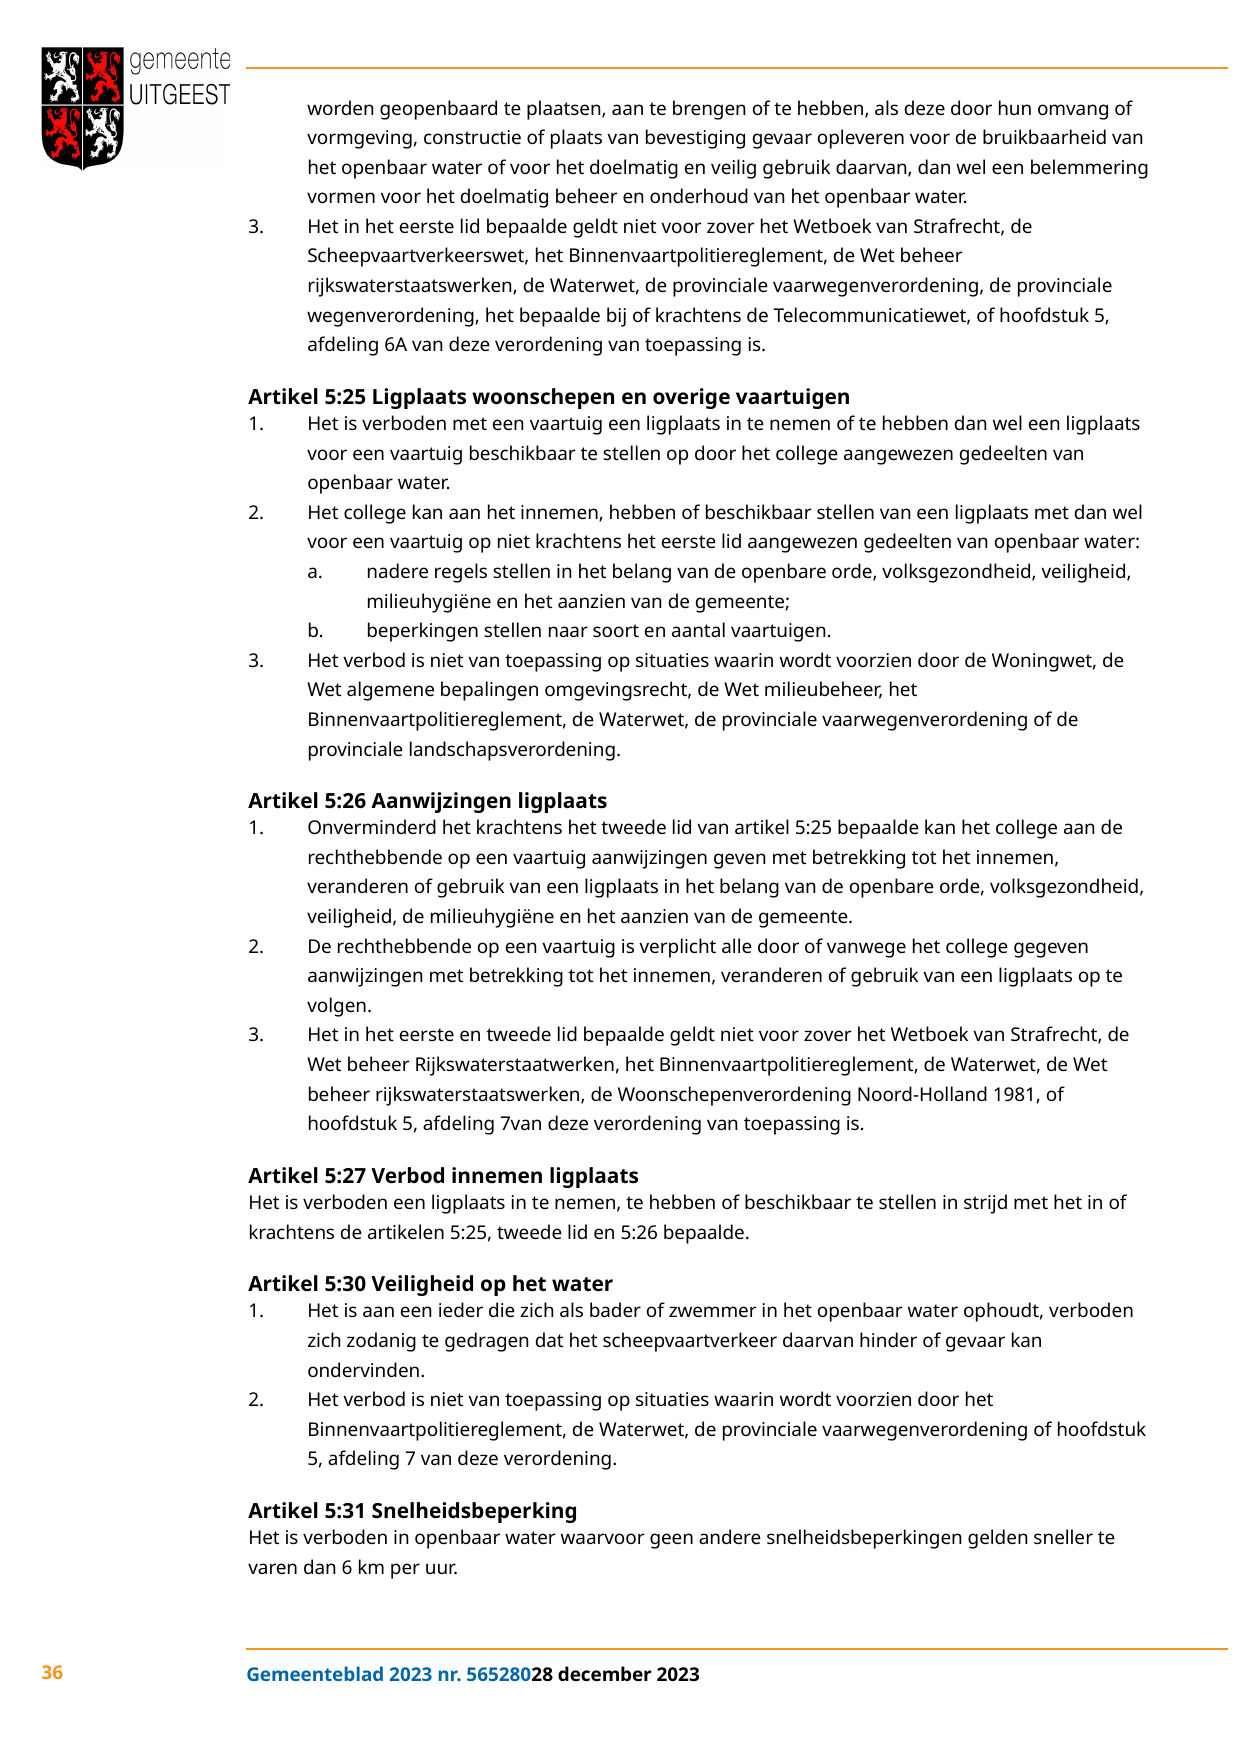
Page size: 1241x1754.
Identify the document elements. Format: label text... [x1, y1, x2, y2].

list beperkingen stellen naar soort en aantal vaartuigen. [307, 617, 1152, 643]
list Het is verboden met een vaartuig een ligplaats in te nemen of te hebben dan wel een ligplaats voor een vaartuig beschikbaar te stellen op door het college aangewezen gedeelten van openbaar water. [248, 410, 1152, 495]
list Het in het eerste en tweede lid bepaalde geldt niet voor zover het Wetboek van Strafrecht, de Wet beheer Rijkswaterstaatwerken, het Binnenvaartpolitiereglement, de Waterwet, de Wet beheer rijkswaterstaatswerken, de Woonschepenverordening Noord-Holland 1981, of hoofdstuk 5, afdeling 7van deze verordening van toepassing is. [248, 1022, 1152, 1136]
list Het verbod is niet van toepassing op situaties waarin wordt voorzien door de Woningwet, de Wet algemene bepalingen omgevingsrecht, de Wet milieubeheer, het Binnenvaartpolitiereglement, de Waterwet, de provinciale vaarwegenverordening of de provinciale landschapsverordening. [248, 647, 1152, 761]
text Het is verboden in openbaar water waarvoor geen andere snelheidsbeperkingen gelden sneller te varen dan 6 km per uur. [248, 1524, 1152, 1580]
text Artikel 5:25 Ligplaats woonschepen en overige vaartuigen [248, 382, 1152, 410]
picture [41, 47, 231, 172]
list Onverminderd het krachtens het tweede lid van artikel 5:25 bepaalde kan het college aan de rechthebbende op een vaartuig aanwijzingen geven met betrekking tot het innemen, veranderen of gebruik van een ligplaats in het belang van de openbare orde, volksgezondheid, veiligheid, de milieuhygiëne en het aanzien van de gemeente. [248, 814, 1152, 929]
list worden geopenbaard te plaatsen, aan te brengen of te hebben, als deze door hun omvang of vormgeving, constructie of plaats van bevestiging gevaar opleveren voor de bruikbaarheid van het openbaar water of voor het doelmatig en veilig gebruik daarvan, dan wel een belemmering vormen voor het doelmatig beheer en onderhoud van het openbaar water. [248, 95, 1152, 209]
list De rechthebbende op een vaartuig is verplicht alle door of vanwege het college gegeven aanwijzingen met betrekking tot het innemen, veranderen of gebruik van een ligplaats op te volgen. [248, 933, 1152, 1018]
text Artikel 5:26 Aanwijzingen ligplaats [248, 786, 1152, 814]
list Het is aan een ieder die zich als bader of zwemmer in het openbaar water ophoudt, verboden zich zodanig te gedragen dat het scheepvaartverkeer daarvan hinder of gevaar kan ondervinden. [248, 1298, 1152, 1383]
list Het college kan aan het innemen, hebben of beschikbaar stellen van een ligplaats met dan wel voor een vaartuig op niet krachtens het eerste lid aangewezen gedeelten van openbaar water: [248, 499, 1152, 554]
text Artikel 5:31 Snelheidsbeperking [248, 1496, 1152, 1524]
list nadere regels stellen in het belang van de openbare orde, volksgezondheid, veiligheid, milieuhygiëne en het aanzien van de gemeente; [307, 558, 1152, 613]
text Het is verboden een ligplaats in te nemen, te hebben of beschikbaar te stellen in strijd met het in of krachtens de artikelen 5:25, tweede lid en 5:26 bepaalde. [248, 1189, 1152, 1244]
text Artikel 5:27 Verbod innemen ligplaats [248, 1161, 1152, 1189]
list Het in het eerste lid bepaalde geldt niet voor zover het Wetboek van Strafrecht, de Scheepvaartverkeerswet, het Binnenvaartpolitiereglement, de Wet beheer rijkswaterstaatswerken, de Waterwet, de provinciale vaarwegenverordening, de provinciale wegenverordening, het bepaalde bij of krachtens de Telecommunicatiewet, of hoofdstuk 5, afdeling 6A van deze verordening van toepassing is. [248, 213, 1152, 357]
text Artikel 5:30 Veiligheid op het water [248, 1269, 1152, 1298]
list Het verbod is niet van toepassing op situaties waarin wordt voorzien door het Binnenvaartpolitiereglement, de Waterwet, de provinciale vaarwegenverordening of hoofdstuk 5, afdeling 7 van deze verordening. [248, 1386, 1152, 1471]
